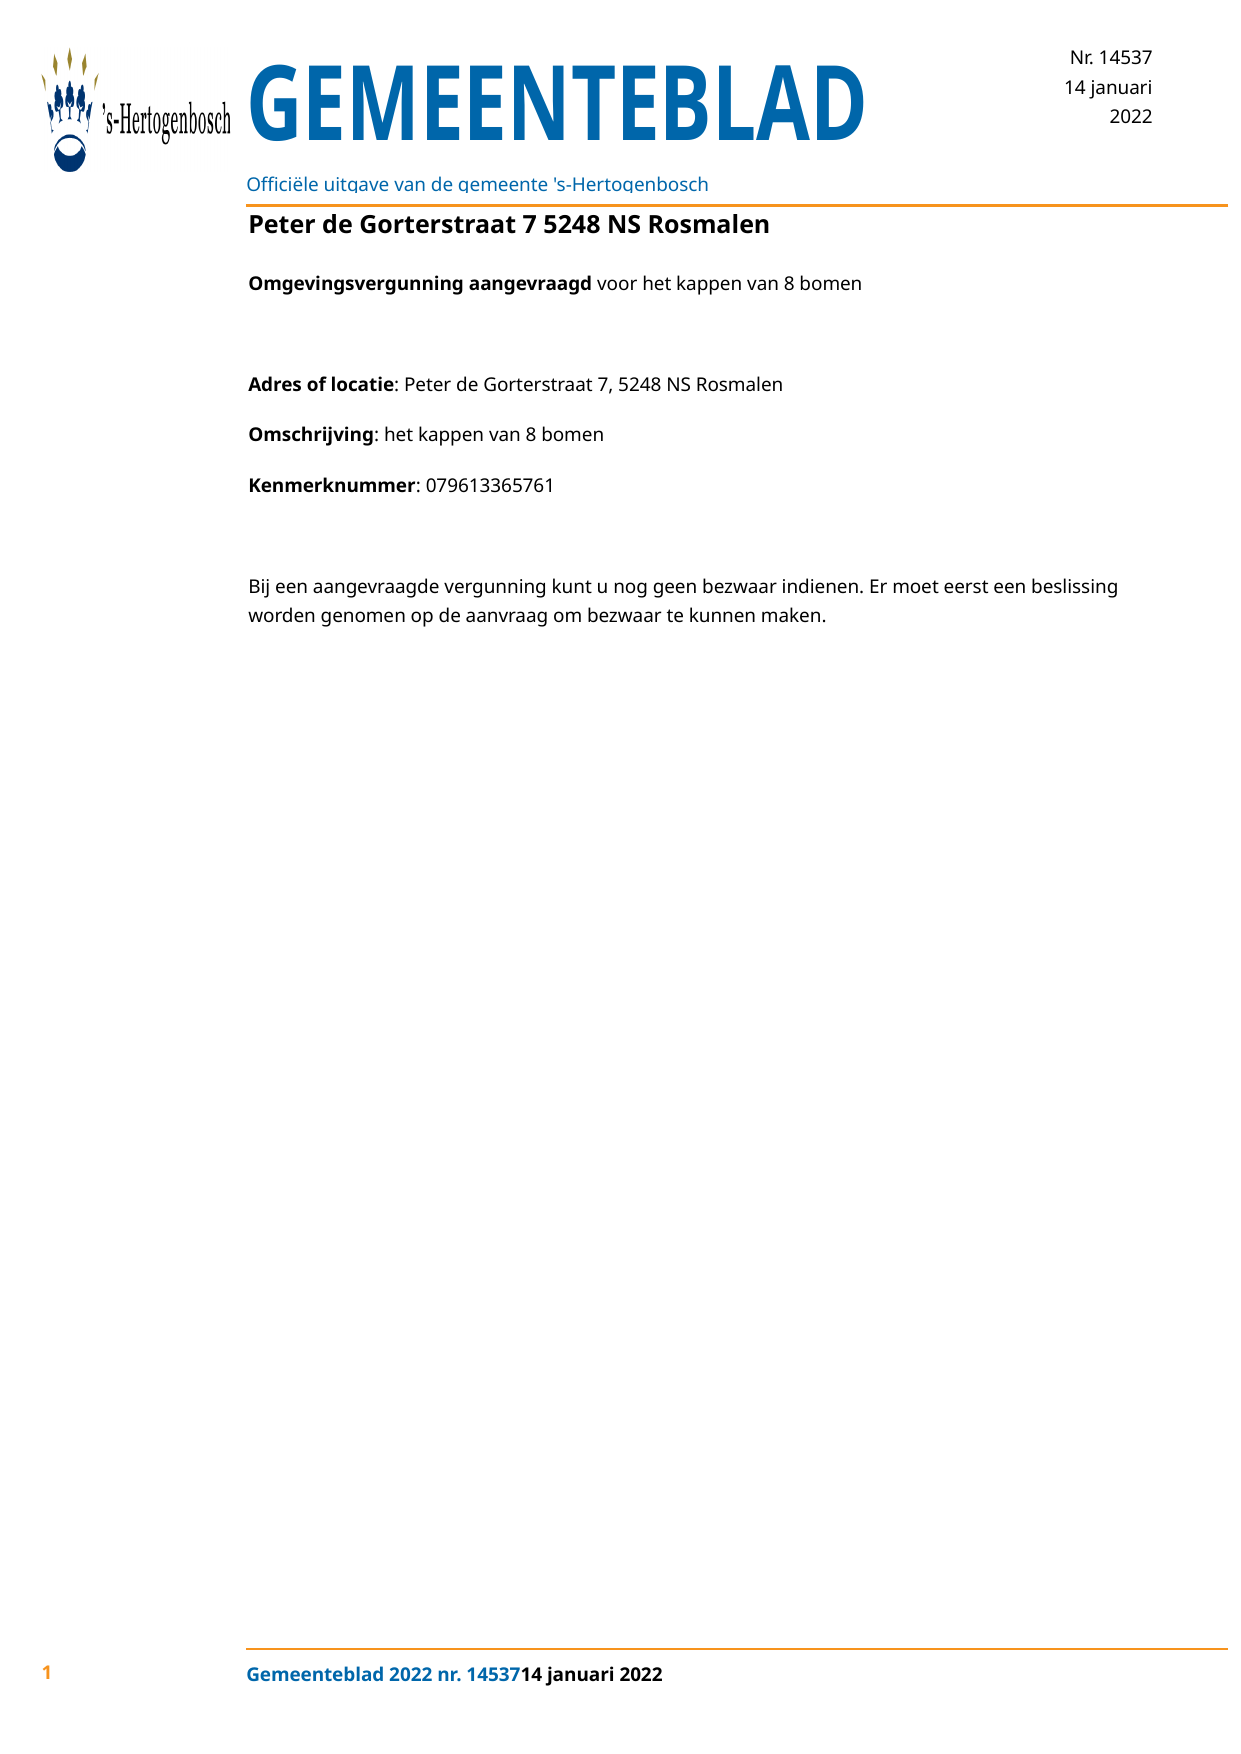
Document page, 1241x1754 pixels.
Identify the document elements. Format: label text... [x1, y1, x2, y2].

text Omschrijving: het kappen van 8 bomen [248, 422, 1152, 447]
text Omgevingsvergunning aangevraagd voor het kappen van 8 bomen [248, 270, 1152, 296]
text Peter de Gorterstraat 7 5248 NS Rosmalen [248, 207, 1152, 241]
text Bij een aangevraagde vergunning kunt u nog geen bezwaar indienen. Er moet eerst een beslissing worden genomen op de aanvraag om bezwaar te kunnen maken. [248, 573, 1152, 628]
text Adres of locatie: Peter de Gorterstraat 7, 5248 NS Rosmalen [248, 371, 1152, 397]
text Kenmerknummer: 079613365761 [248, 472, 1152, 498]
picture [41, 47, 231, 172]
